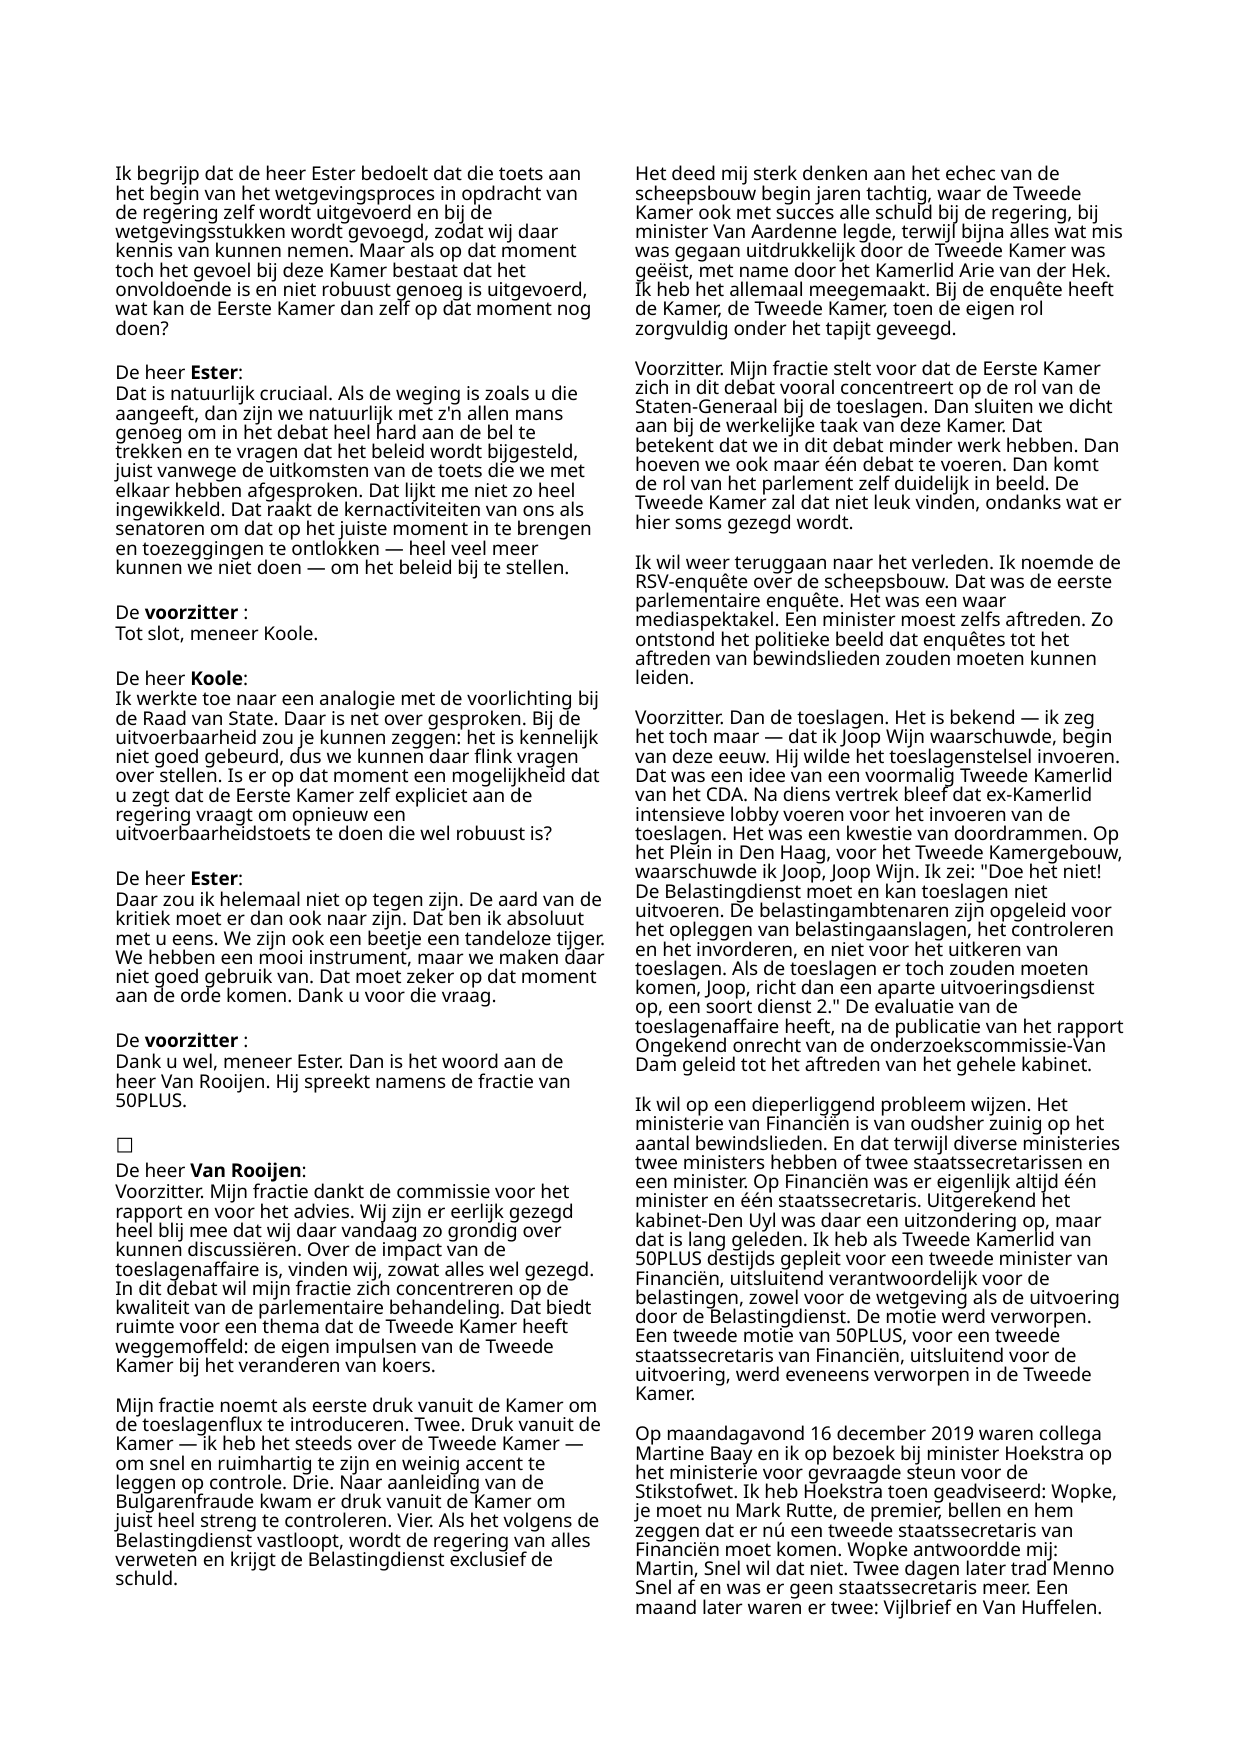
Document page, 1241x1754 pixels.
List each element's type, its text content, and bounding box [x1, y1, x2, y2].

text Voorzitter. Mijn fractie dankt de commissie voor het rapport en voor het advies. Wij zijn er eerlijk gezegd heel blij mee dat wij daar vandaag zo grondig over kunnen discussiëren. Over de impact van de toeslagenaffaire is, vinden wij, zowat alles wel gezegd. In dit debat wil mijn fractie zich concentreren op de kwaliteit van de parlementaire behandeling. Dat biedt ruimte voor een thema dat de Tweede Kamer heeft weggemoffeld: de eigen impulsen van de Tweede Kamer bij het veranderen van koers. [115, 1183, 605, 1376]
text De heer Ester: [115, 359, 605, 385]
text Ik begrijp dat de heer Ester bedoelt dat die toets aan het begin van het wetgevingsproces in opdracht van de regering zelf wordt uitgevoerd en bij de wetgevingsstukken wordt gevoegd, zodat wij daar kennis van kunnen nemen. Maar als op dat moment toch het gevoel bij deze Kamer bestaat dat het onvoldoende is en niet robuust genoeg is uitgevoerd, wat kan de Eerste Kamer dan zelf op dat moment nog doen? [115, 165, 605, 339]
text Het deed mij sterk denken aan het echec van de scheepsbouw begin jaren tachtig, waar de Tweede Kamer ook met succes alle schuld bij de regering, bij minister Van Aardenne legde, terwijl bijna alles wat mis was gegaan uitdrukkelijk door de Tweede Kamer was geëist, met name door het Kamerlid Arie van der Hek. Ik heb het allemaal meegemaakt. Bij de enquête heeft de Kamer, de Tweede Kamer, toen de eigen rol zorgvuldig onder het tapijt geveegd. [635, 165, 1125, 339]
text Dank u wel, meneer Ester. Dan is het woord aan de heer Van Rooijen. Hij spreekt namens de fractie van 50PLUS. [115, 1053, 605, 1111]
text Dat is natuurlijk cruciaal. Als de weging is zoals u die aangeeft, dan zijn we natuurlijk met z'n allen mans genoeg om in het debat heel hard aan de bel te trekken en te vragen dat het beleid wordt bijgesteld, juist vanwege de uitkomsten van de toets die we met elkaar hebben afgesproken. Dat lijkt me niet zo heel ingewikkeld. Dat raakt de kernactiviteiten van ons als senatoren om dat op het juiste moment in te brengen en toezeggingen te ontlokken — heel veel meer kunnen we niet doen — om het beleid bij te stellen. [115, 385, 605, 578]
text Voorzitter. Dan de toeslagen. Het is bekend — ik zeg het toch maar — dat ik Joop Wijn waarschuwde, begin van deze eeuw. Hij wilde het toeslagenstelsel invoeren. Dat was een idee van een voormalig Tweede Kamerlid van het CDA. Na diens vertrek bleef dat ex-Kamerlid intensieve lobby voeren voor het invoeren van de toeslagen. Het was een kwestie van doordrammen. Op het Plein in Den Haag, voor het Tweede Kamergebouw, waarschuwde ik Joop, Joop Wijn. Ik zei: "Doe het niet! De Belastingdienst moet en kan toeslagen niet uitvoeren. De belastingambtenaren zijn opgeleid voor het opleggen van belastingaanslagen, het controleren en het invorderen, en niet voor het uitkeren van toeslagen. Als de toeslagen er toch zouden moeten komen, Joop, richt dan een aparte uitvoeringsdienst op, een soort dienst 2." De evaluatie van de toeslagenaffaire heeft, na de publicatie van het rapport Ongekend onrecht van de onderzoekscommissie-Van Dam geleid tot het aftreden van het gehele kabinet. [635, 709, 1125, 1075]
text De voorzitter : [115, 1028, 605, 1053]
text Voorzitter. Mijn fractie stelt voor dat de Eerste Kamer zich in dit debat vooral concentreert op de rol van de Staten-Generaal bij de toeslagen. Dan sluiten we dicht aan bij de werkelijke taak van deze Kamer. Dat betekent dat we in dit debat minder werk hebben. Dan hoeven we ook maar één debat te voeren. Dan komt de rol van het parlement zelf duidelijk in beeld. De Tweede Kamer zal dat niet leuk vinden, ondanks wat er hier soms gezegd wordt. [635, 359, 1125, 533]
text De voorzitter : [115, 599, 605, 624]
text Ik wil weer teruggaan naar het verleden. Ik noemde de RSV-enquête over de scheepsbouw. Dat was de eerste parlementaire enquête. Het was een waar mediaspektakel. Een minister moest zelfs aftreden. Zo ontstond het politieke beeld dat enquêtes tot het aftreden van bewindslieden zouden moeten kunnen leiden. [635, 554, 1125, 688]
text Daar zou ik helemaal niet op tegen zijn. De aard van de kritiek moet er dan ook naar zijn. Dat ben ik absoluut met u eens. We zijn ook een beetje een tandeloze tijger. We hebben een mooi instrument, maar we maken daar niet goed gebruik van. Dat moet zeker op dat moment aan de orde komen. Dank u voor die vraag. [115, 891, 605, 1007]
text ⬜ [115, 1132, 605, 1158]
text Mijn fractie noemt als eerste druk vanuit de Kamer om de toeslagenflux te introduceren. Twee. Druk vanuit de Kamer — ik heb het steeds over de Tweede Kamer — om snel en ruimhartig te zijn en weinig accent te leggen op controle. Drie. Naar aanleiding van de Bulgarenfraude kwam er druk vanuit de Kamer om juist heel streng te controleren. Vier. Als het volgens de Belastingdienst vastloopt, wordt de regering van alles verweten en krijgt de Belastingdienst exclusief de schuld. [115, 1397, 605, 1589]
text Tot slot, meneer Koole. [115, 624, 605, 644]
text De heer Ester: [115, 865, 605, 891]
text Ik wil op een dieperliggend probleem wijzen. Het ministerie van Financiën is van oudsher zuinig op het aantal bewindslieden. En dat terwijl diverse ministeries twee ministers hebben of twee staatssecretarissen en een minister. Op Financiën was er eigenlijk altijd één minister en één staatssecretaris. Uitgerekend het kabinet-Den Uyl was daar een uitzondering op, maar dat is lang geleden. Ik heb als Tweede Kamerlid van 50PLUS destijds gepleit voor een tweede minister van Financiën, uitsluitend verantwoordelijk voor de belastingen, zowel voor de wetgeving als de uitvoering door de Belastingdienst. De motie werd verworpen. Een tweede motie van 50PLUS, voor een tweede staatssecretaris van Financiën, uitsluitend voor de uitvoering, werd eveneens verworpen in de Tweede Kamer. [635, 1096, 1125, 1404]
text Ik werkte toe naar een analogie met de voorlichting bij de Raad van State. Daar is net over gesproken. Bij de uitvoerbaarheid zou je kunnen zeggen: het is kennelijk niet goed gebeurd, dus we kunnen daar flink vragen over stellen. Is er op dat moment een mogelijkheid dat u zegt dat de Eerste Kamer zelf expliciet aan de regering vraagt om opnieuw een uitvoerbaarheidstoets te doen die wel robuust is? [115, 690, 605, 844]
text Op maandagavond 16 december 2019 waren collega Martine Baay en ik op bezoek bij minister Hoekstra op het ministerie voor gevraagde steun voor de Stikstofwet. Ik heb Hoekstra toen geadviseerd: Wopke, je moet nu Mark Rutte, de premier, bellen en hem zeggen dat er nú een tweede staatssecretaris van Financiën moet komen. Wopke antwoordde mij: Martin, Snel wil dat niet. Twee dagen later trad Menno Snel af en was er geen staatssecretaris meer. Een maand later waren er twee: Vijlbrief en Van Huffelen. [635, 1425, 1125, 1618]
text De heer Van Rooijen: [115, 1158, 605, 1183]
text De heer Koole: [115, 665, 605, 690]
